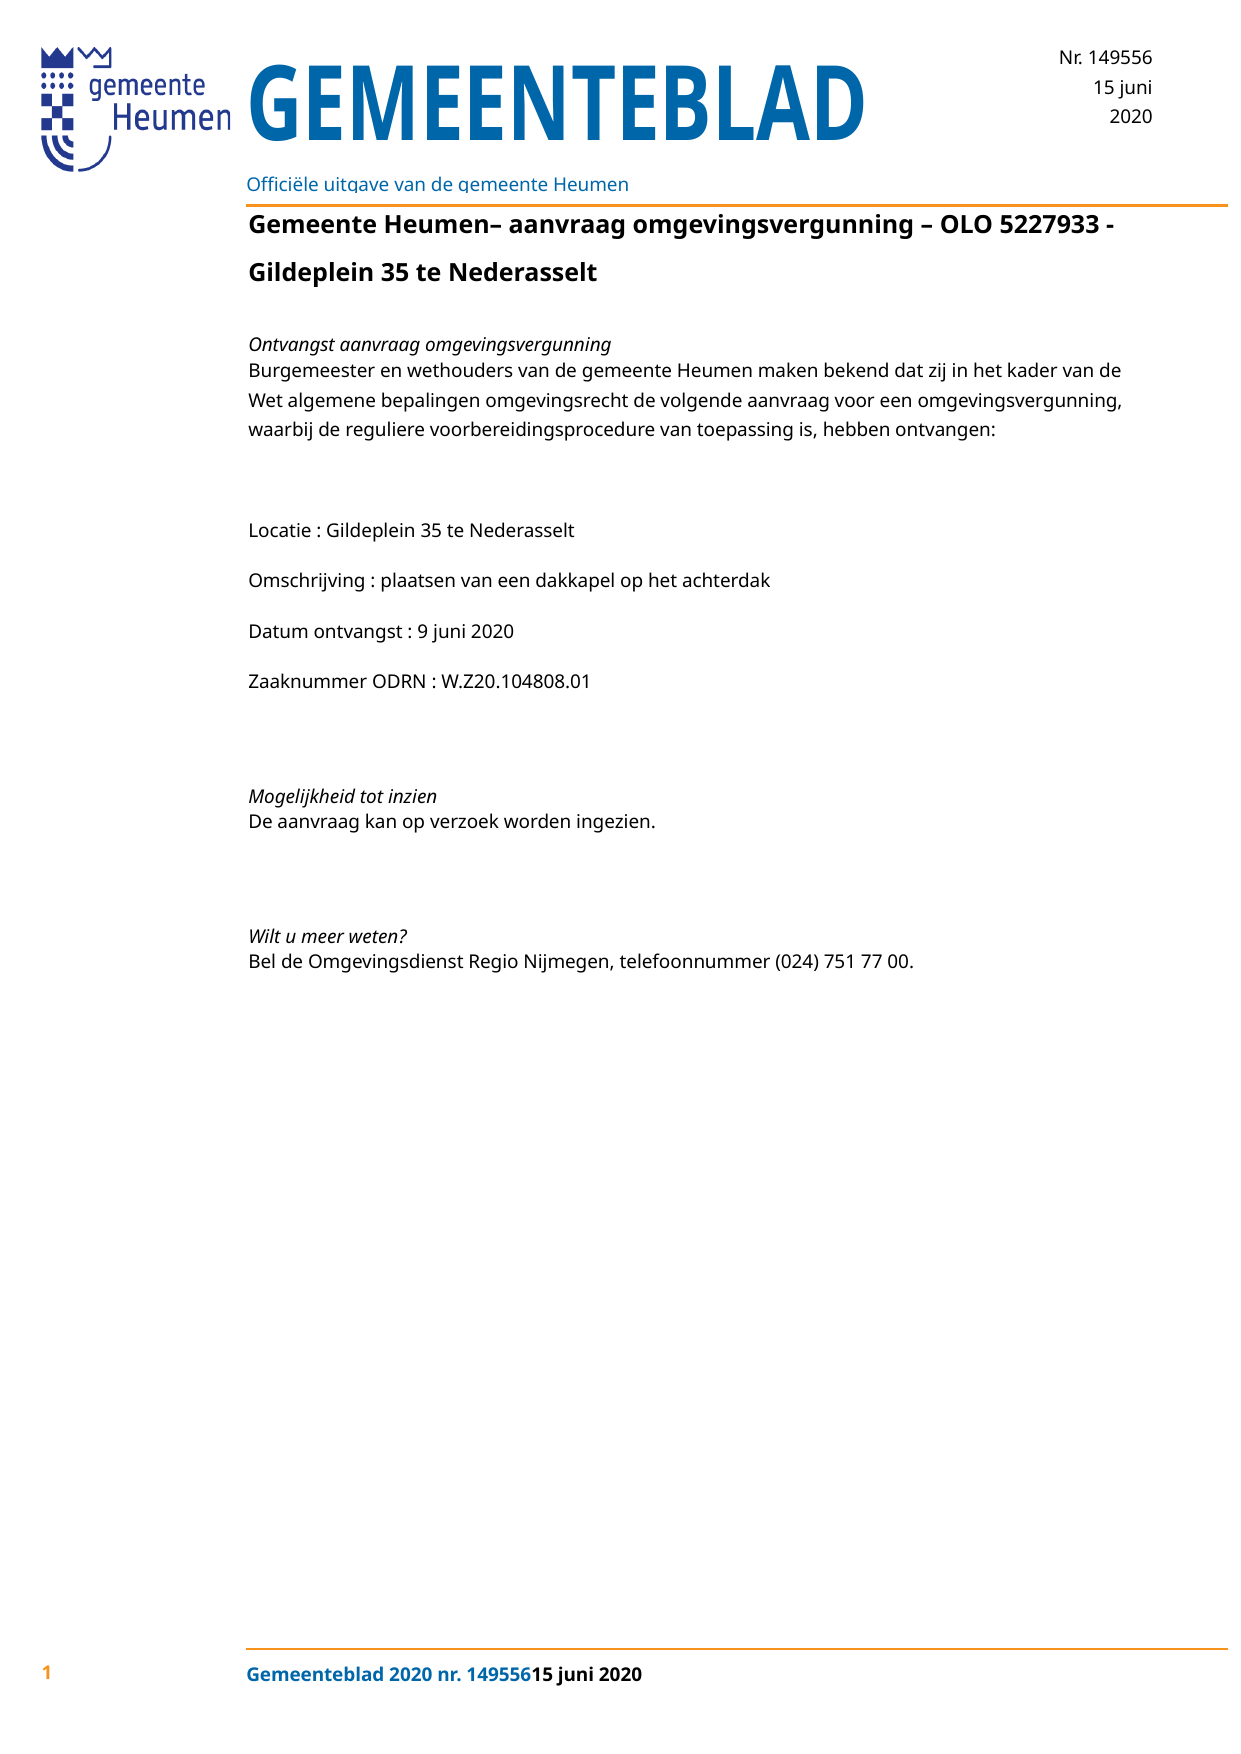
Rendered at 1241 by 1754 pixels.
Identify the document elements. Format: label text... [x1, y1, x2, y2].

text Wilt u meer weten? [248, 923, 1152, 949]
text De aanvraag kan op verzoek worden ingezien. [248, 808, 1152, 834]
picture [41, 47, 231, 172]
text Locatie : Gildeplein 35 te Nederasselt [248, 517, 1152, 543]
text Ontvangst aanvraag omgevingsvergunning [248, 331, 1152, 357]
text Omschrijving : plaatsen van een dakkapel op het achterdak [248, 568, 1152, 593]
text Gemeente Heumen– aanvraag omgevingsvergunning – OLO 5227933 - Gildeplein 35 te Nederasselt [248, 207, 1152, 288]
text Mogelijkheid tot inzien [248, 783, 1152, 808]
text Zaaknummer ODRN : W.Z20.104808.01 [248, 668, 1152, 694]
text Datum ontvangst : 9 juni 2020 [248, 618, 1152, 644]
text Bel de Omgevingsdienst Regio Nijmegen, telefoonnummer (024) 751 77 00. [248, 949, 1152, 974]
text Burgemeester en wethouders van de gemeente Heumen maken bekend dat zij in het kader van de Wet algemene bepalingen omgevingsrecht de volgende aanvraag voor een omgevingsvergunning, waarbij de reguliere voorbereidingsprocedure van toepassing is, hebben ontvangen: [248, 357, 1152, 442]
